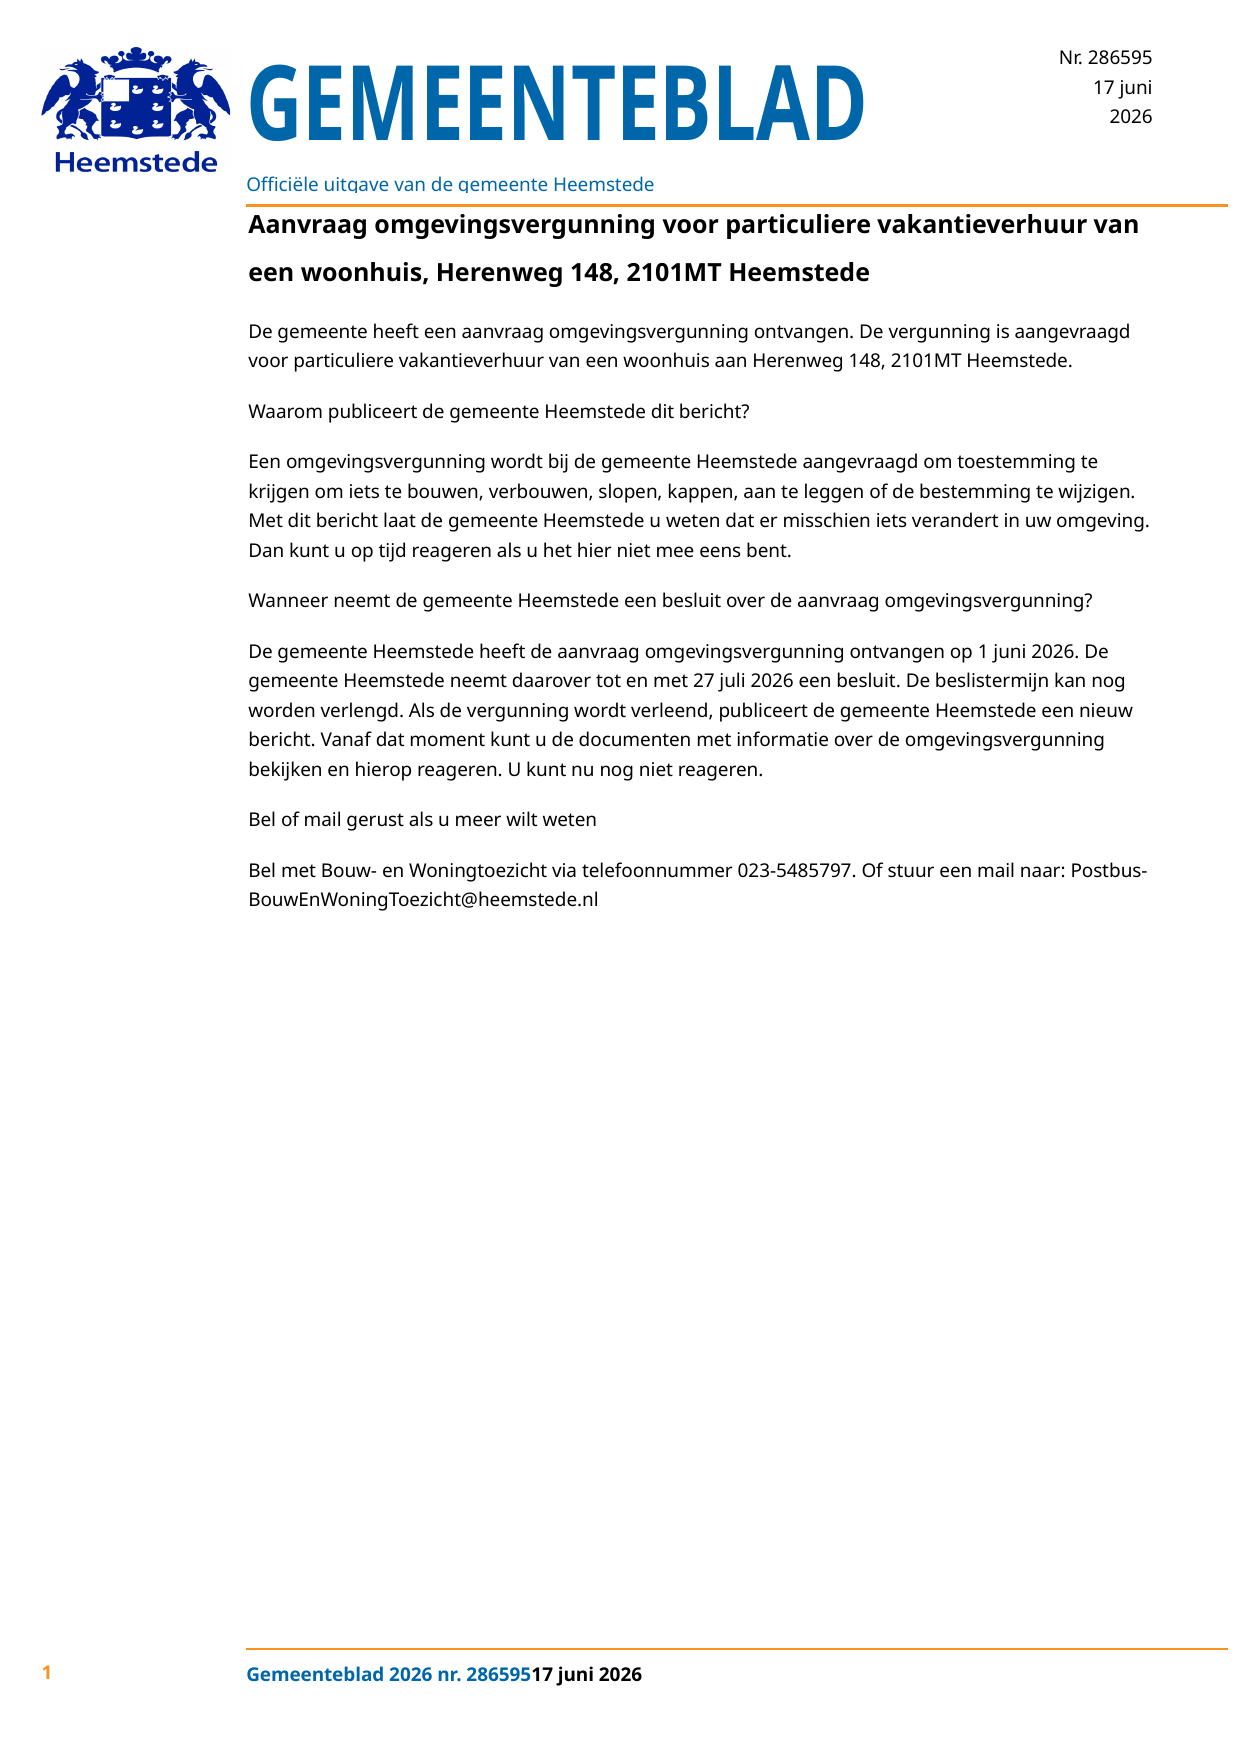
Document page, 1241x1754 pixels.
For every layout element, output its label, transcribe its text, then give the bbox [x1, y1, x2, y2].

text De gemeente heeft een aanvraag omgevingsvergunning ontvangen. De vergunning is aangevraagd voor particuliere vakantieverhuur van een woonhuis aan Herenweg 148, 2101MT Heemstede. [248, 318, 1152, 373]
text Aanvraag omgevingsvergunning voor particuliere vakantieverhuur van een woonhuis, Herenweg 148, 2101MT Heemstede [248, 207, 1152, 288]
text De gemeente Heemstede heeft de aanvraag omgevingsvergunning ontvangen op 1 juni 2026. De gemeente Heemstede neemt daarover tot en met 27 juli 2026 een besluit. De beslistermijn kan nog worden verlengd. Als de vergunning wordt verleend, publiceert de gemeente Heemstede een nieuw bericht. Vanaf dat moment kunt u de documenten met informatie over de omgevingsvergunning bekijken en hierop reageren. U kunt nu nog niet reageren. [248, 638, 1152, 782]
text Bel met Bouw- en Woningtoezicht via telefoonnummer 023-5485797. Of stuur een mail naar: Postbus-BouwEnWoningToezicht@heemstede.nl [248, 857, 1152, 912]
text Wanneer neemt de gemeente Heemstede een besluit over de aanvraag omgevingsvergunning? [248, 587, 1152, 613]
text Een omgevingsvergunning wordt bij de gemeente Heemstede aangevraagd om toestemming te krijgen om iets te bouwen, verbouwen, slopen, kappen, aan te leggen of de bestemming te wijzigen. Met dit bericht laat de gemeente Heemstede u weten dat er misschien iets verandert in uw omgeving. Dan kunt u op tijd reageren als u het hier niet mee eens bent. [248, 448, 1152, 563]
text Waarom publiceert de gemeente Heemstede dit bericht? [248, 398, 1152, 424]
text Bel of mail gerust als u meer wilt weten [248, 807, 1152, 832]
picture [41, 47, 231, 172]
